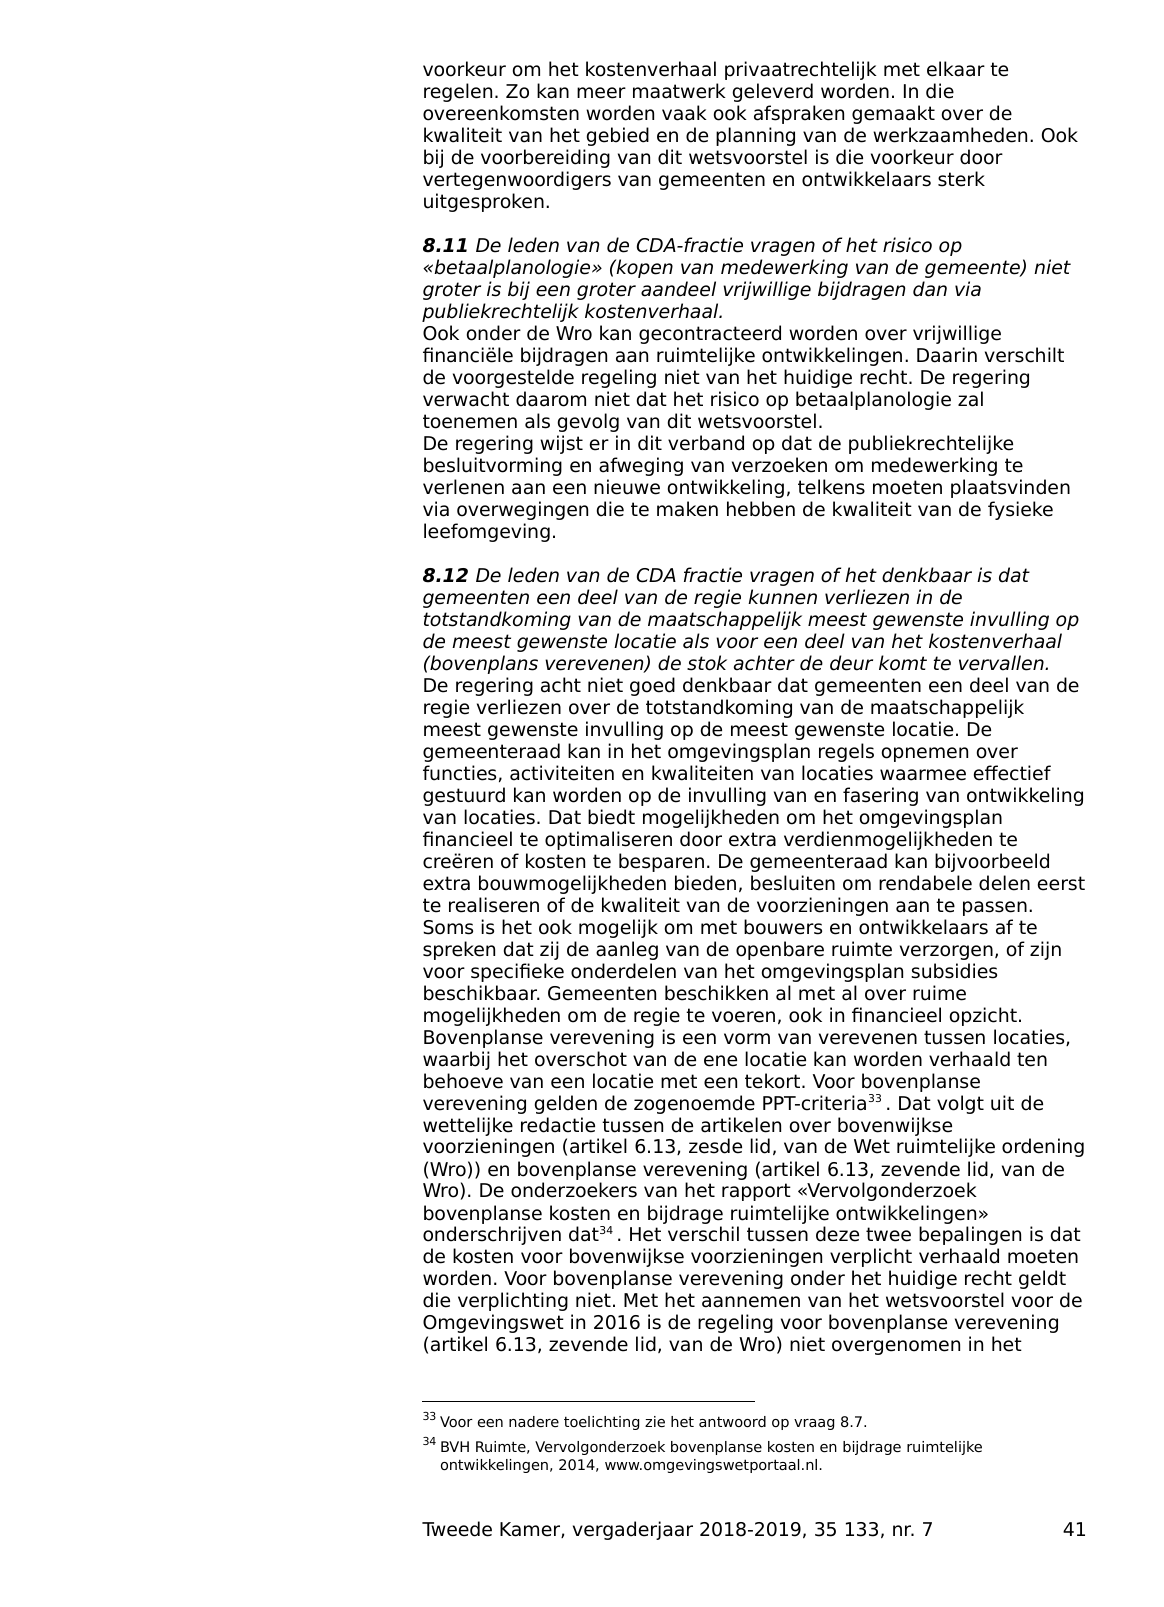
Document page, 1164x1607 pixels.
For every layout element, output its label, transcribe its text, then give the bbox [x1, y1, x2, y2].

text 8.12 De leden van de CDA fractie vragen of het denkbaar is dat gemeenten een deel van de regie kunnen verliezen in de totstandkoming van de maatschappelijk meest gewenste invulling op de meest gewenste locatie als voor een deel van het kostenverhaal (bovenplans verevenen) de stok achter de deur komt te vervallen. [422, 565, 1087, 675]
text De regering acht niet goed denkbaar dat gemeenten een deel van de regie verliezen over de totstandkoming van de maatschappelijk meest gewenste invulling op de meest gewenste locatie. De gemeenteraad kan in het omgevingsplan regels opnemen over functies, activiteiten en kwaliteiten van locaties waarmee effectief gestuurd kan worden op de invulling van en fasering van ontwikkeling van locaties. Dat biedt mogelijkheden om het omgevingsplan financieel te optimaliseren door extra verdienmogelijkheden te creëren of kosten te besparen. De gemeenteraad kan bijvoorbeeld extra bouwmogelijkheden bieden, besluiten om rendabele delen eerst te realiseren of de kwaliteit van de voorzieningen aan te passen. Soms is het ook mogelijk om met bouwers en ontwikkelaars af te spreken dat zij de aanleg van de openbare ruimte verzorgen, of zijn voor specifieke onderdelen van het omgevingsplan subsidies beschikbaar. Gemeenten beschikken al met al over ruime mogelijkheden om de regie te voeren, ook in financieel opzicht. [422, 675, 1087, 1027]
text BVH Ruimte, Vervolgonderzoek bovenplanse kosten en bijdrage ruimtelijke ontwikkelingen, 2014, www.omgevingswetportaal.nl. [422, 1435, 1087, 1474]
text De regering wijst er in dit verband op dat de publiekrechtelijke besluitvorming en afweging van verzoeken om medewerking te verlenen aan een nieuwe ontwikkeling, telkens moeten plaatsvinden via overwegingen die te maken hebben de kwaliteit van de fysieke leefomgeving. [422, 433, 1087, 543]
text Ook onder de Wro kan gecontracteerd worden over vrijwillige financiële bijdragen aan ruimtelijke ontwikkelingen. Daarin verschilt de voorgestelde regeling niet van het huidige recht. De regering verwacht daarom niet dat het risico op betaalplanologie zal toenemen als gevolg van dit wetsvoorstel. [422, 323, 1087, 433]
text Voor een nadere toelichting zie het antwoord op vraag 8.7. [422, 1410, 1087, 1432]
text voorkeur om het kostenverhaal privaatrechtelijk met elkaar te regelen. Zo kan meer maatwerk geleverd worden. In die overeenkomsten worden vaak ook afspraken gemaakt over de kwaliteit van het gebied en de planning van de werkzaamheden. Ook bij de voorbereiding van dit wetsvoorstel is die voorkeur door vertegenwoordigers van gemeenten en ontwikkelaars sterk uitgesproken. [422, 59, 1087, 213]
text 8.11 De leden van de CDA-fractie vragen of het risico op «betaalplanologie» (kopen van medewerking van de gemeente) niet groter is bij een groter aandeel vrijwillige bijdragen dan via publiekrechtelijk kostenverhaal. [422, 235, 1087, 323]
text Bovenplanse verevening is een vorm van verevenen tussen locaties, waarbij het overschot van de ene locatie kan worden verhaald ten behoeve van een locatie met een tekort. Voor bovenplanse verevening gelden de zogenoemde PPT-criteria. Dat volgt uit de wettelijke redactie tussen de artikelen over bovenwijkse voorzieningen (artikel 6.13, zesde lid, van de Wet ruimtelijke ordening (Wro)) en bovenplanse verevening (artikel 6.13, zevende lid, van de Wro). De onderzoekers van het rapport «Vervolgonderzoek bovenplanse kosten en bijdrage ruimtelijke ontwikkelingen» onderschrijven dat. Het verschil tussen deze twee bepalingen is dat de kosten voor bovenwijkse voorzieningen verplicht verhaald moeten worden. Voor bovenplanse verevening onder het huidige recht geldt die verplichting niet. Met het aannemen van het wetsvoorstel voor de Omgevingswet in 2016 is de regeling voor bovenplanse verevening (artikel 6.13, zevende lid, van de Wro) niet overgenomen in het [422, 1027, 1087, 1356]
